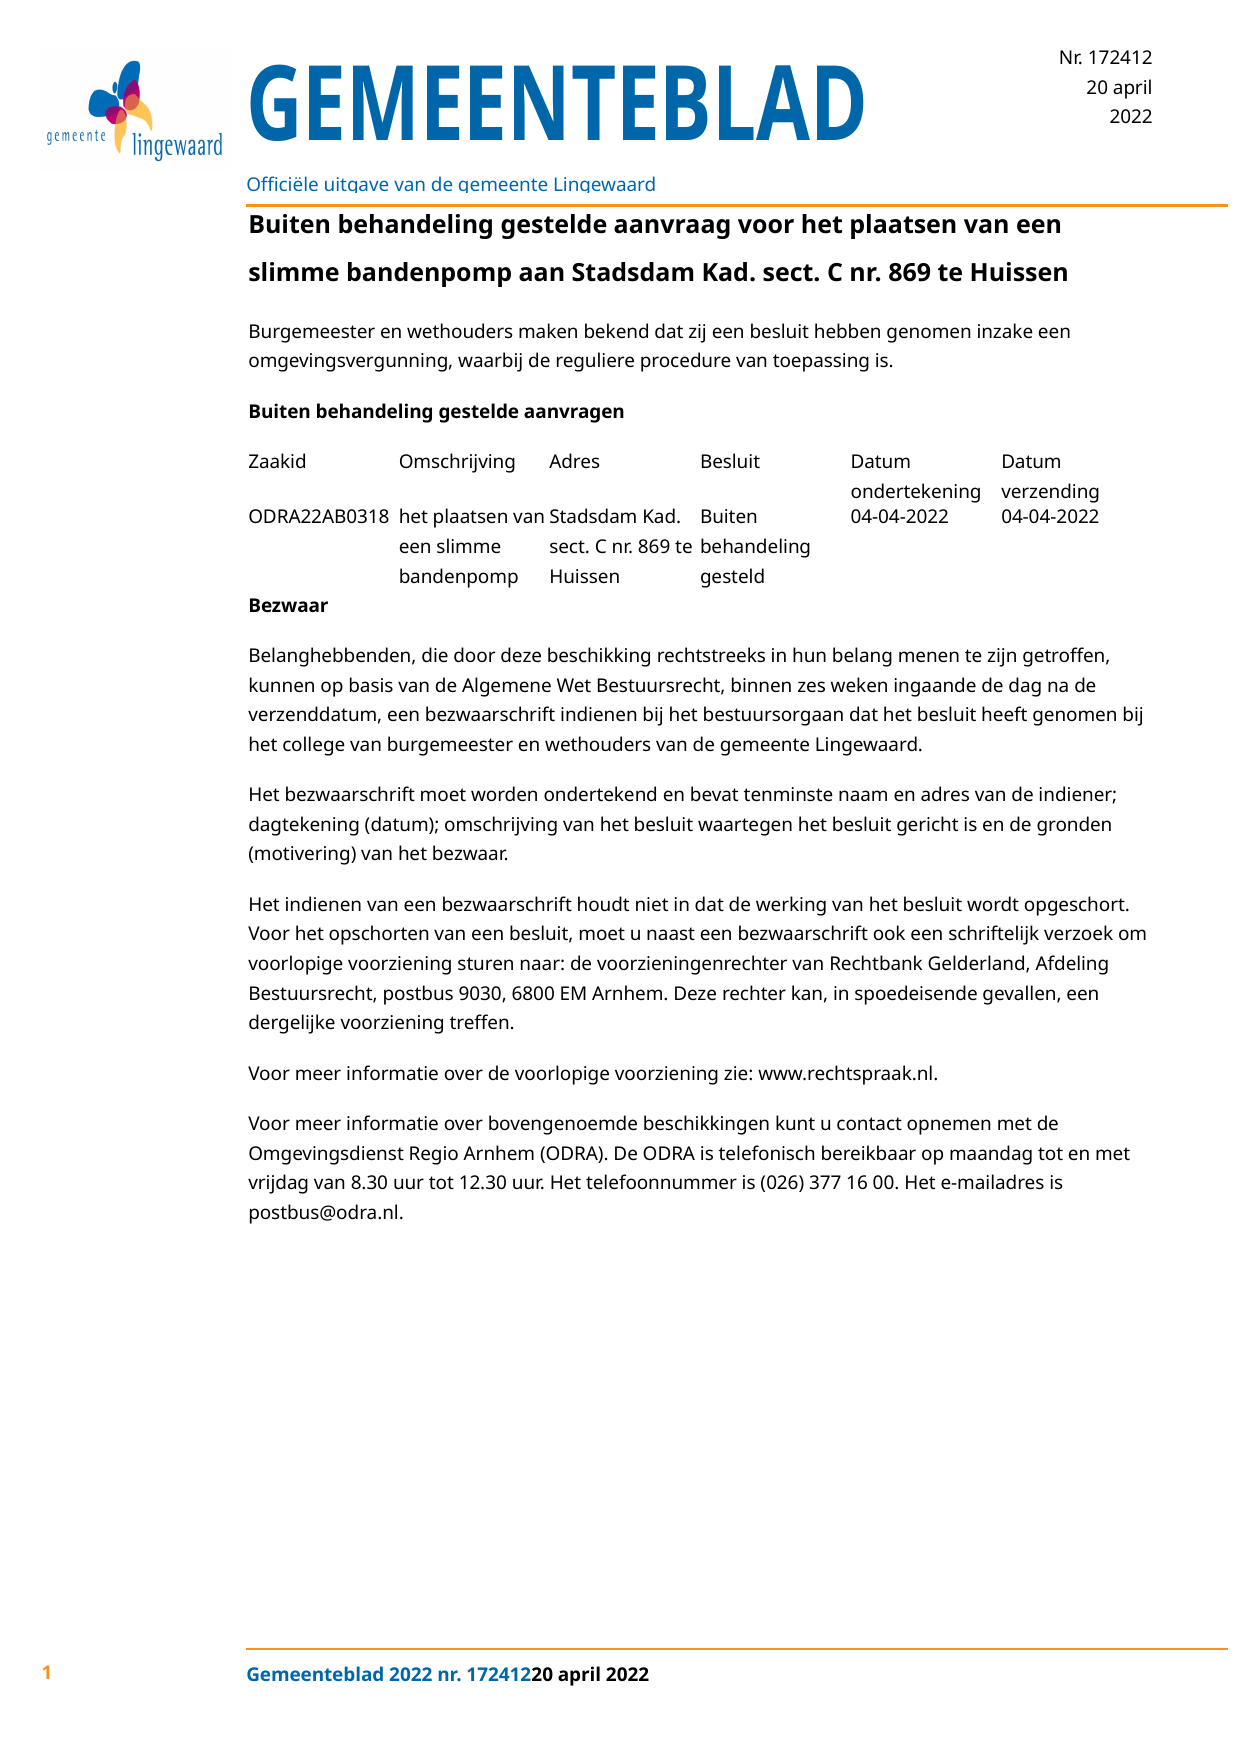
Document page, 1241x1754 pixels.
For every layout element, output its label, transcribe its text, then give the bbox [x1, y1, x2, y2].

table_cell het plaatsen van een slimme bandenpomp [399, 504, 549, 589]
text Het bezwaarschrift moet worden ondertekend en bevat tenminste naam en adres van de indiener; dagtekening (datum); omschrijving van het besluit waartegen het besluit gericht is en de gronden (motivering) van het bezwaar. [248, 781, 1152, 866]
table_cell ODRA22AB0318 [248, 504, 398, 589]
text Burgemeester en wethouders maken bekend dat zij een besluit hebben genomen inzake een omgevingsvergunning, waarbij de reguliere procedure van toepassing is. [248, 318, 1152, 373]
table_header Datum ondertekening [850, 449, 1001, 504]
table_header Zaakid [248, 449, 398, 504]
text Buiten behandeling gestelde aanvragen [248, 398, 1152, 424]
text Belanghebbenden, die door deze beschikking rechtstreeks in hun belang menen te zijn getroffen, kunnen op basis van de Algemene Wet Bestuursrecht, binnen zes weken ingaande de dag na de verzenddatum, een bezwaarschrift indienen bij het bestuursorgaan dat het besluit heeft genomen bij het college van burgemeester en wethouders van de gemeente Lingewaard. [248, 642, 1152, 757]
table_cell 04-04-2022 [850, 504, 1001, 589]
text Voor meer informatie over de voorlopige voorziening zie: www.rechtspraak.nl. [248, 1060, 1152, 1086]
picture [41, 47, 231, 172]
table_cell Buiten behandeling gesteld [700, 504, 850, 589]
table_header Adres [549, 449, 700, 504]
table_header Besluit [700, 449, 850, 504]
text Bezwaar [248, 592, 1152, 618]
text Buiten behandeling gestelde aanvraag voor het plaatsen van een slimme bandenpomp aan Stadsdam Kad. sect. C nr. 869 te Huissen [248, 207, 1152, 288]
text Het indienen van een bezwaarschrift houdt niet in dat de werking van het besluit wordt opgeschort. Voor het opschorten van een besluit, moet u naast een bezwaarschrift ook een schriftelijk verzoek om voorlopige voorziening sturen naar: de voorzieningenrechter van Rechtbank Gelderland, Afdeling Bestuursrecht, postbus 9030, 6800 EM Arnhem. Deze rechter kan, in spoedeisende gevallen, een dergelijke voorziening treffen. [248, 891, 1152, 1035]
table_cell Stadsdam Kad. sect. C nr. 869 te Huissen [549, 504, 700, 589]
table_cell 04-04-2022 [1001, 504, 1152, 589]
text Voor meer informatie over bovengenoemde beschikkingen kunt u contact opnemen met de Omgevingsdienst Regio Arnhem (ODRA). De ODRA is telefonisch bereikbaar op maandag tot en met vrijdag van 8.30 uur tot 12.30 uur. Het telefoonnummer is (026) 377 16 00. Het e-mailadres is postbus@odra.nl. [248, 1110, 1152, 1225]
table_header Omschrijving [399, 449, 549, 504]
table_header Datum verzending [1001, 449, 1152, 504]
